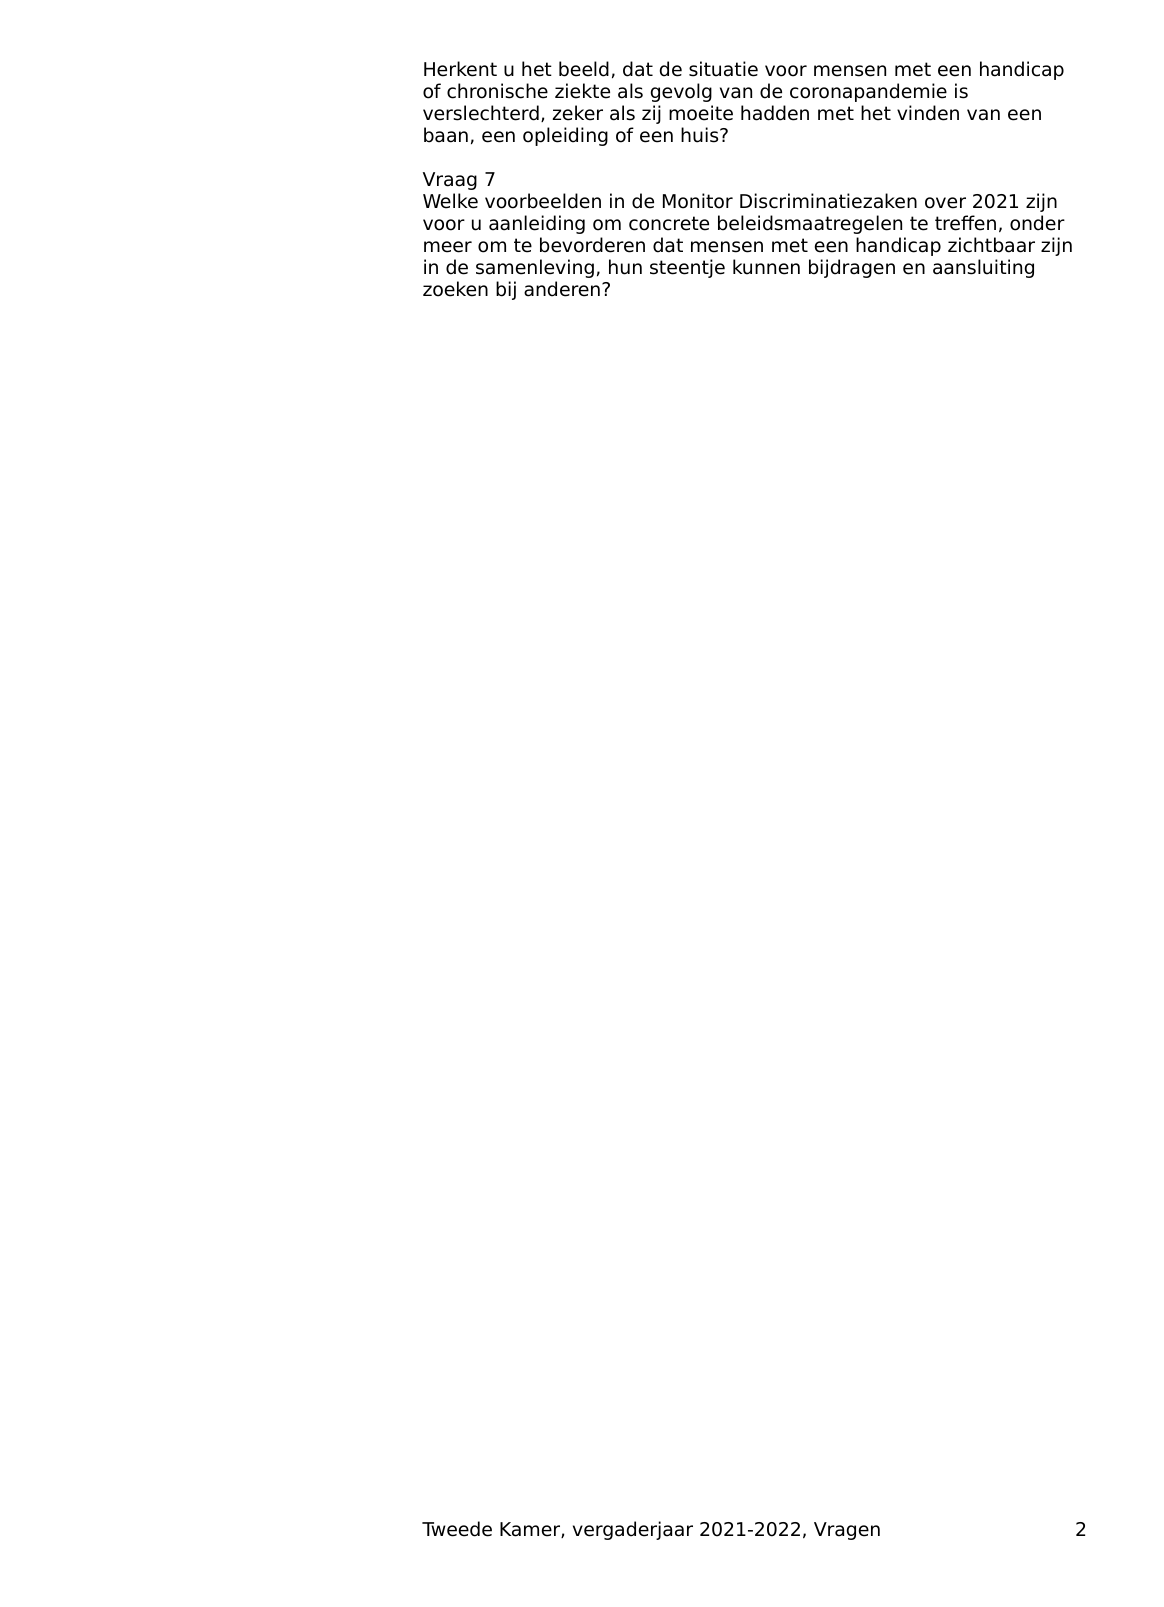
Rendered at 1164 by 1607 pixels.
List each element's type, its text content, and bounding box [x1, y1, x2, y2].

text Welke voorbeelden in de Monitor Discriminatiezaken over 2021 zijn voor u aanleiding om concrete beleidsmaatregelen te treffen, onder meer om te bevorderen dat mensen met een handicap zichtbaar zijn in de samenleving, hun steentje kunnen bijdragen en aansluiting zoeken bij anderen? [422, 191, 1087, 301]
text Vraag 7 [422, 169, 1087, 191]
text Herkent u het beeld, dat de situatie voor mensen met een handicap of chronische ziekte als gevolg van de coronapandemie is verslechterd, zeker als zij moeite hadden met het vinden van een baan, een opleiding of een huis? [422, 59, 1087, 147]
